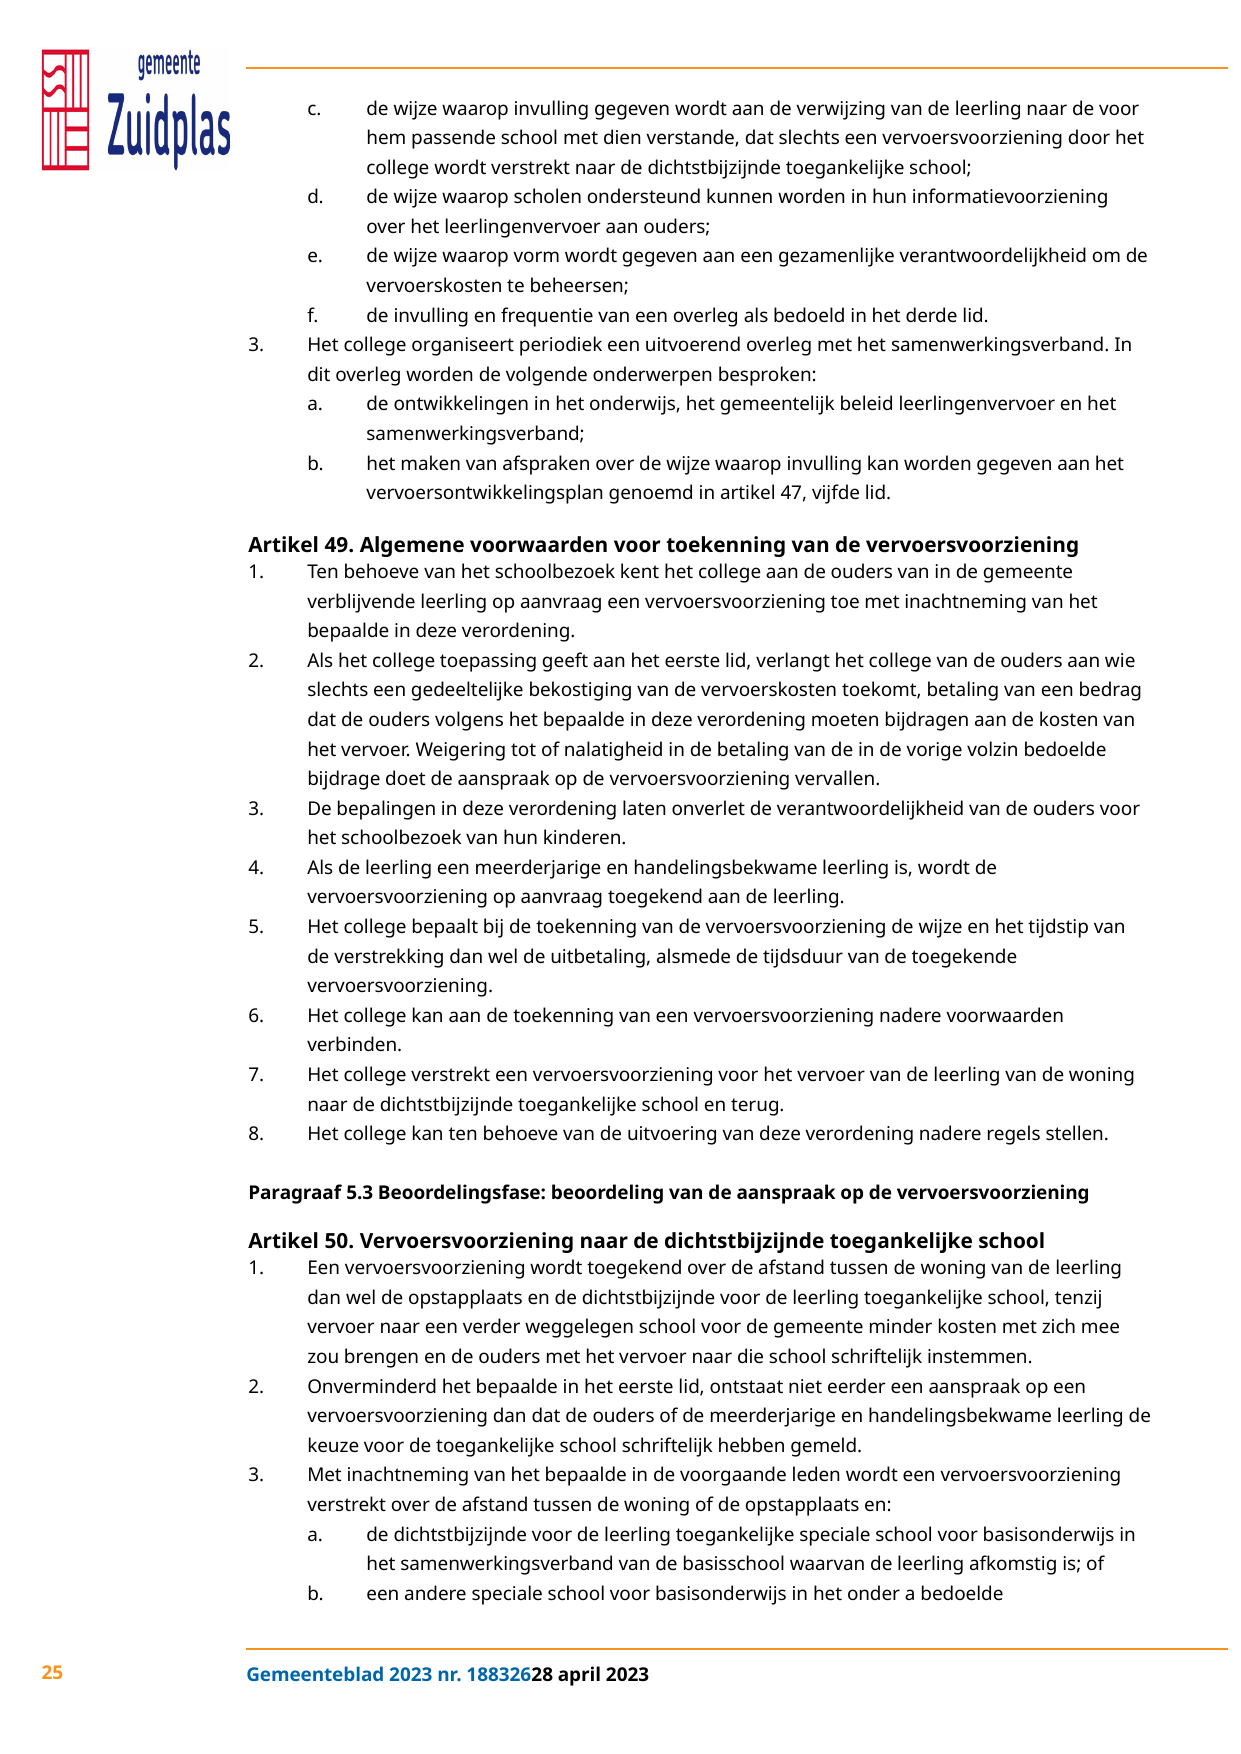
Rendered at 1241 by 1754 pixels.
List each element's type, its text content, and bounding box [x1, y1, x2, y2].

list Met inachtneming van het bepaalde in de voorgaande leden wordt een vervoersvoorziening verstrekt over de afstand tussen de woning of de opstapplaats en: [248, 1462, 1152, 1517]
list Het college kan aan de toekenning van een vervoersvoorziening nadere voorwaarden verbinden. [248, 1002, 1152, 1057]
list Ten behoeve van het schoolbezoek kent het college aan de ouders van in de gemeente verblijvende leerling op aanvraag een vervoersvoorziening toe met inachtneming van het bepaalde in deze verordening. [248, 558, 1152, 643]
list Het college organiseert periodiek een uitvoerend overleg met het samenwerkingsverband. In dit overleg worden de volgende onderwerpen besproken: [248, 331, 1152, 387]
list de ontwikkelingen in het onderwijs, het gemeentelijk beleid leerlingenvervoer en het samenwerkingsverband; [307, 391, 1152, 446]
text Artikel 49. Algemene voorwaarden voor toekenning van de vervoersvoorziening [248, 530, 1152, 558]
list Als de leerling een meerderjarige en handelingsbekwame leerling is, wordt de vervoersvoorziening op aanvraag toegekend aan de leerling. [248, 854, 1152, 909]
list de invulling en frequentie van een overleg als bedoeld in het derde lid. [307, 302, 1152, 328]
list Als het college toepassing geeft aan het eerste lid, verlangt het college van de ouders aan wie slechts een gedeeltelijke bekostiging van de vervoerskosten toekomt, betaling van een bedrag dat de ouders volgens het bepaalde in deze verordening moeten bijdragen aan de kosten van het vervoer. Weigering tot of nalatigheid in de betaling van de in de vorige volzin bedoelde bijdrage doet de aanspraak op de vervoersvoorziening vervallen. [248, 647, 1152, 791]
list Een vervoersvoorziening wordt toegekend over de afstand tussen de woning van de leerling dan wel de opstapplaats en de dichtstbijzijnde voor de leerling toegankelijke school, tenzij vervoer naar een verder weggelegen school voor de gemeente minder kosten met zich mee zou brengen en de ouders met het vervoer naar die school schriftelijk instemmen. [248, 1254, 1152, 1369]
text Paragraaf 5.3 Beoordelingsfase: beoordeling van de aanspraak op de vervoersvoorziening [248, 1179, 1152, 1205]
list Het college verstrekt een vervoersvoorziening voor het vervoer van de leerling van de woning naar de dichtstbijzijnde toegankelijke school en terug. [248, 1061, 1152, 1116]
list Het college bepaalt bij de toekenning van de vervoersvoorziening de wijze en het tijdstip van de verstrekking dan wel de uitbetaling, alsmede de tijdsduur van de toegekende vervoersvoorziening. [248, 913, 1152, 998]
list een andere speciale school voor basisonderwijs in het onder a bedoelde [307, 1580, 1152, 1606]
list de wijze waarop vorm wordt gegeven aan een gezamenlijke verantwoordelijkheid om de vervoerskosten te beheersen; [307, 243, 1152, 298]
list De bepalingen in deze verordening laten onverlet de verantwoordelijkheid van de ouders voor het schoolbezoek van hun kinderen. [248, 795, 1152, 850]
list Onverminderd het bepaalde in het eerste lid, ontstaat niet eerder een aanspraak op een vervoersvoorziening dan dat de ouders of de meerderjarige en handelingsbekwame leerling de keuze voor de toegankelijke school schriftelijk hebben gemeld. [248, 1373, 1152, 1458]
list de wijze waarop invulling gegeven wordt aan de verwijzing van de leerling naar de voor hem passende school met dien verstande, dat slechts een vervoersvoorziening door het college wordt verstrekt naar de dichtstbijzijnde toegankelijke school; [307, 95, 1152, 180]
list het maken van afspraken over de wijze waarop invulling kan worden gegeven aan het vervoersontwikkelingsplan genoemd in artikel 47, vijfde lid. [307, 450, 1152, 505]
text Artikel 50. Vervoersvoorziening naar de dichtstbijzijnde toegankelijke school [248, 1226, 1152, 1254]
list de wijze waarop scholen ondersteund kunnen worden in hun informatievoorziening over het leerlingenvervoer aan ouders; [307, 183, 1152, 239]
list Het college kan ten behoeve van de uitvoering van deze verordening nadere regels stellen. [248, 1120, 1152, 1146]
list de dichtstbijzijnde voor de leerling toegankelijke speciale school voor basisonderwijs in het samenwerkingsverband van de basisschool waarvan de leerling afkomstig is; of [307, 1521, 1152, 1576]
picture [41, 47, 231, 172]
